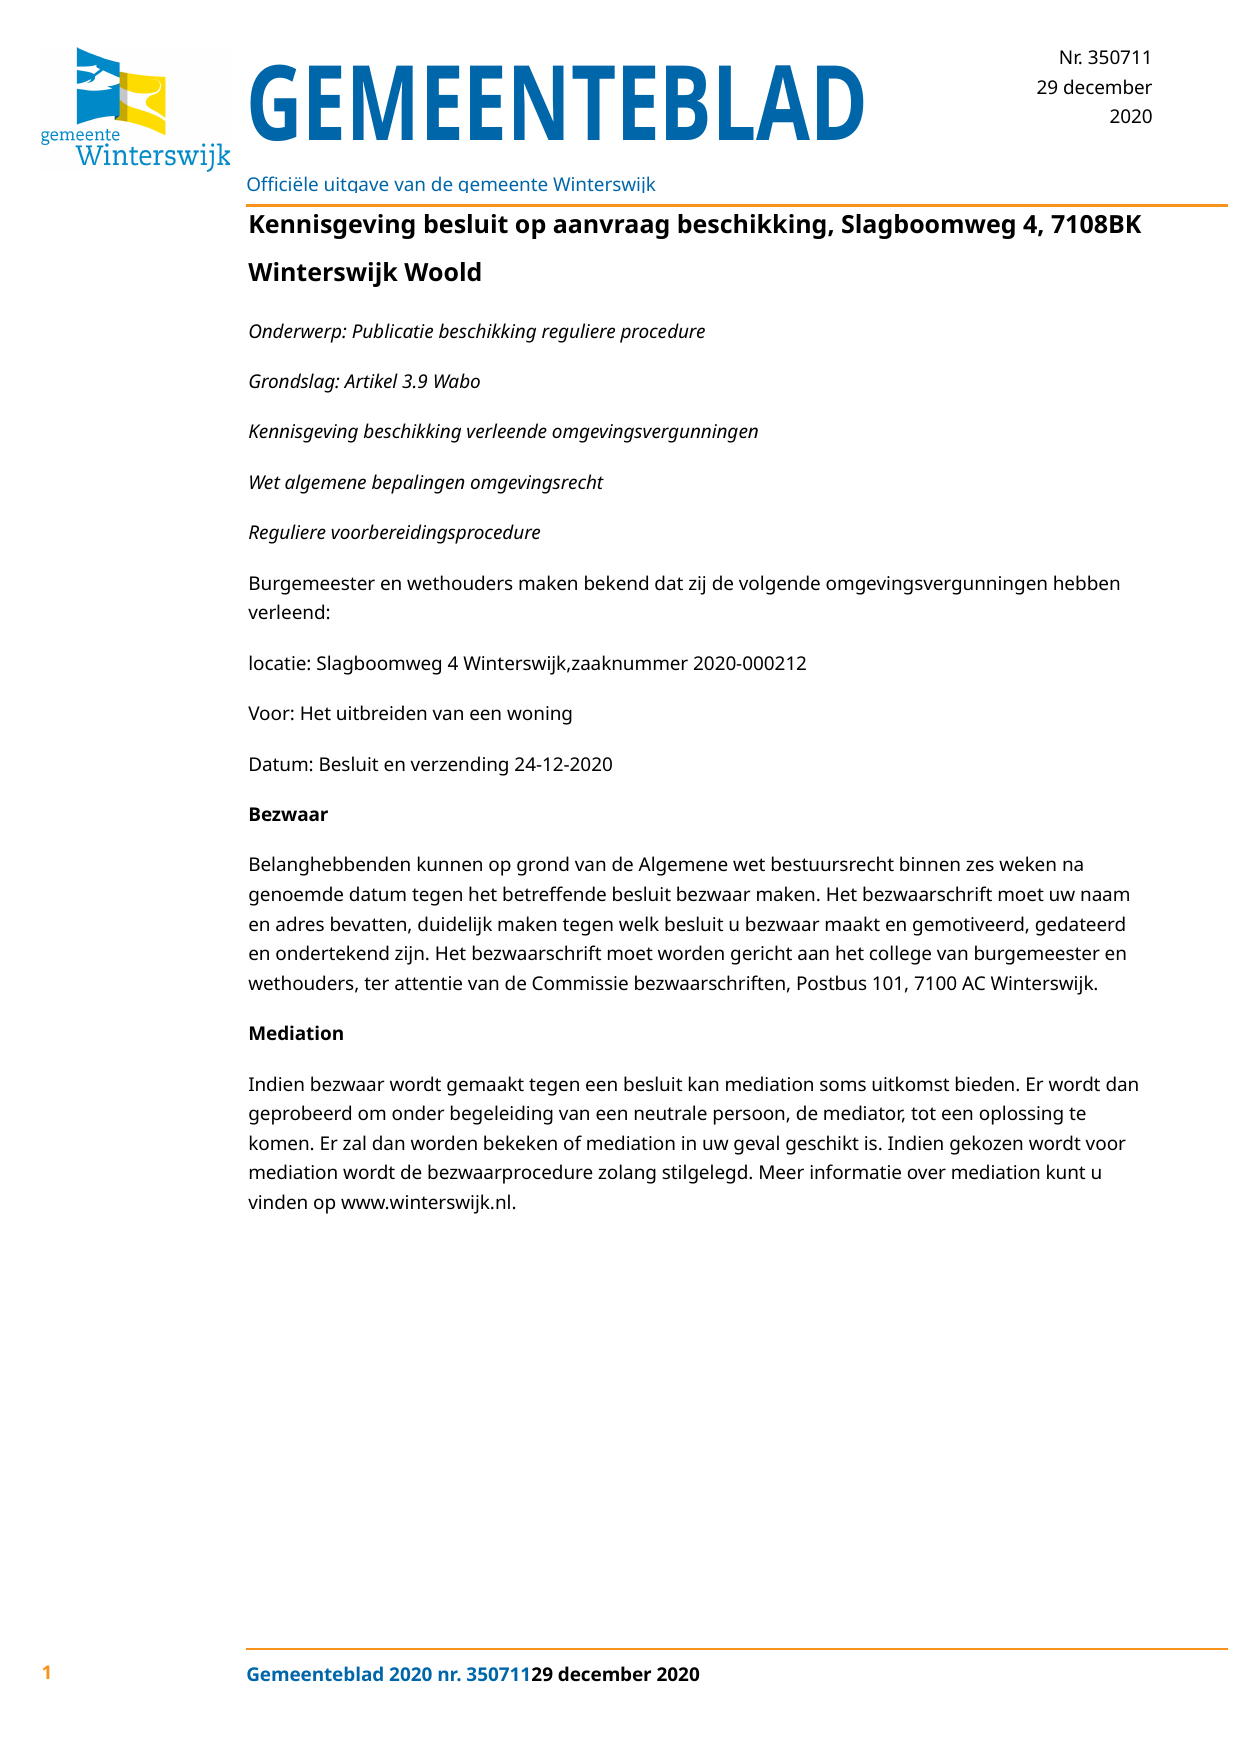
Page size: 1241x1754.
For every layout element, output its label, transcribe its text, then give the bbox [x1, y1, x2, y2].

text Indien bezwaar wordt gemaakt tegen een besluit kan mediation soms uitkomst bieden. Er wordt dan geprobeerd om onder begeleiding van een neutrale persoon, de mediator, tot een oplossing te komen. Er zal dan worden bekeken of mediation in uw geval geschikt is. Indien gekozen wordt voor mediation wordt de bezwaarprocedure zolang stilgelegd. Meer informatie over mediation kunt u vinden op www.winterswijk.nl. [248, 1071, 1152, 1215]
text Datum: Besluit en verzending 24-12-2020 [248, 751, 1152, 777]
picture [225, 153, 231, 162]
text Voor: Het uitbreiden van een woning [248, 700, 1152, 726]
text Burgemeester en wethouders maken bekend dat zij de volgende omgevingsvergunningen hebben verleend: [248, 570, 1152, 625]
text Kennisgeving besluit op aanvraag beschikking, Slagboomweg 4, 7108BK Winterswijk Woold [248, 207, 1152, 288]
text Onderwerp: Publicatie beschikking reguliere procedure [248, 318, 1152, 344]
text Bezwaar [248, 801, 1152, 827]
text Grondslag: Artikel 3.9 Wabo [248, 368, 1152, 394]
picture [41, 47, 231, 172]
text Wet algemene bepalingen omgevingsrecht [248, 469, 1152, 495]
text Belanghebbenden kunnen op grond van de Algemene wet bestuursrecht binnen zes weken na genoemde datum tegen het betreffende besluit bezwaar maken. Het bezwaarschrift moet uw naam en adres bevatten, duidelijk maken tegen welk besluit u bezwaar maakt en gemotiveerd, gedateerd en ondertekend zijn. Het bezwaarschrift moet worden gericht aan het college van burgemeester en wethouders, ter attentie van de Commissie bezwaarschriften, Postbus 101, 7100 AC Winterswijk. [248, 852, 1152, 996]
text locatie: Slagboomweg 4 Winterswijk,zaaknummer 2020-000212 [248, 650, 1152, 676]
text Mediation [248, 1020, 1152, 1046]
text Kennisgeving beschikking verleende omgevingsvergunningen [248, 419, 1152, 444]
text Reguliere voorbereidingsprocedure [248, 519, 1152, 545]
